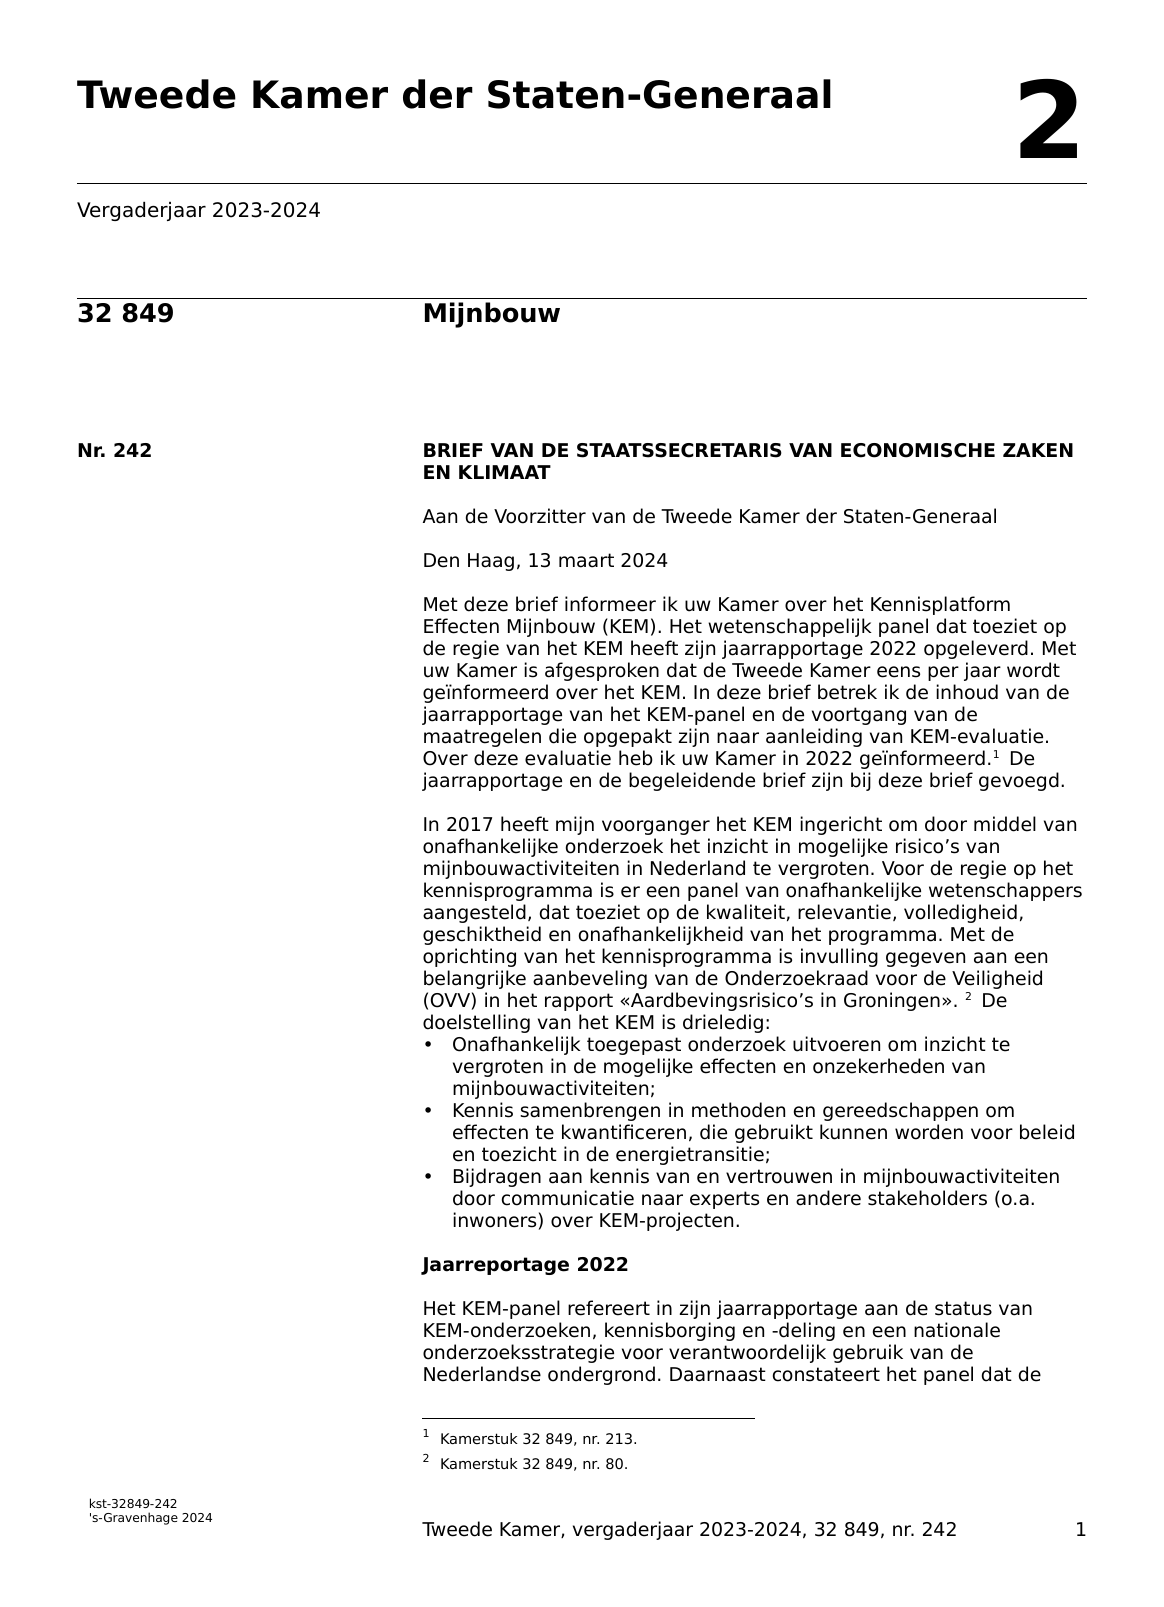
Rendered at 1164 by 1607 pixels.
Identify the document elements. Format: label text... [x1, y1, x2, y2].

text • Bijdragen aan kennis van en vertrouwen in mijnbouwactiviteiten door communicatie naar experts en andere stakeholders (o.a. inwoners) over KEM-projecten. [422, 1166, 1087, 1232]
text In 2017 heeft mijn voorganger het KEM ingericht om door middel van onafhankelijke onderzoek het inzicht in mogelijke risico’s van mijnbouwactiviteiten in Nederland te vergroten. Voor de regie op het kennisprogramma is er een panel van onafhankelijke wetenschappers aangesteld, dat toeziet op de kwaliteit, relevantie, volledigheid, geschiktheid en onafhankelijkheid van het programma. Met de oprichting van het kennisprogramma is invulling gegeven aan een belangrijke aanbeveling van de Onderzoekraad voor de Veiligheid (OVV) in het rapport «Aardbevingsrisico’s in Groningen». De doelstelling van het KEM is drieledig: [422, 814, 1087, 1034]
subtitle 32 849 Mijnbouw [77, 299, 1087, 329]
subtitle Jaarreportage 2022 [422, 1254, 1087, 1276]
text Het KEM-panel refereert in zijn jaarrapportage aan de status van KEM-onderzoeken, kennisborging en -deling en een nationale onderzoeksstrategie voor verantwoordelijk gebruik van de Nederlandse ondergrond. Daarnaast constateert het panel dat de [422, 1298, 1087, 1386]
text Kamerstuk 32 849, nr. 80. [422, 1452, 1087, 1474]
table_header 2 [886, 59, 1087, 183]
text • Onafhankelijk toegepast onderzoek uitvoeren om inzicht te vergroten in de mogelijke effecten en onzekerheden van mijnbouwactiviteiten; [422, 1034, 1087, 1100]
subtitle Nr. 242 BRIEF VAN DE STAATSSECRETARIS VAN ECONOMISCHE ZAKEN EN KLIMAAT [77, 440, 1087, 484]
table_cell Vergaderjaar 2023-2024 [77, 184, 1087, 298]
text Aan de Voorzitter van de Tweede Kamer der Staten-Generaal [422, 506, 1087, 528]
text • Kennis samenbrengen in methoden en gereedschappen om effecten te kwantificeren, die gebruikt kunnen worden voor beleid en toezicht in de energietransitie; [422, 1100, 1087, 1166]
text Met deze brief informeer ik uw Kamer over het Kennisplatform Effecten Mijnbouw (KEM). Het wetenschappelijk panel dat toeziet op de regie van het KEM heeft zijn jaarrapportage 2022 opgeleverd. Met uw Kamer is afgesproken dat de Tweede Kamer eens per jaar wordt geïnformeerd over het KEM. In deze brief betrek ik de inhoud van de jaarrapportage van het KEM-panel en de voortgang van de maatregelen die opgepakt zijn naar aanleiding van KEM-evaluatie. Over deze evaluatie heb ik uw Kamer in 2022 geïnformeerd. De jaarrapportage en de begeleidende brief zijn bij deze brief gevoegd. [422, 594, 1087, 792]
text Kamerstuk 32 849, nr. 213. [422, 1427, 1087, 1449]
text Den Haag, 13 maart 2024 [422, 550, 1087, 572]
text kst-32849-242 [88, 1497, 323, 1511]
text 's-Gravenhage 2024 [88, 1511, 323, 1525]
table_header Tweede Kamer der Staten-Generaal [77, 59, 886, 183]
